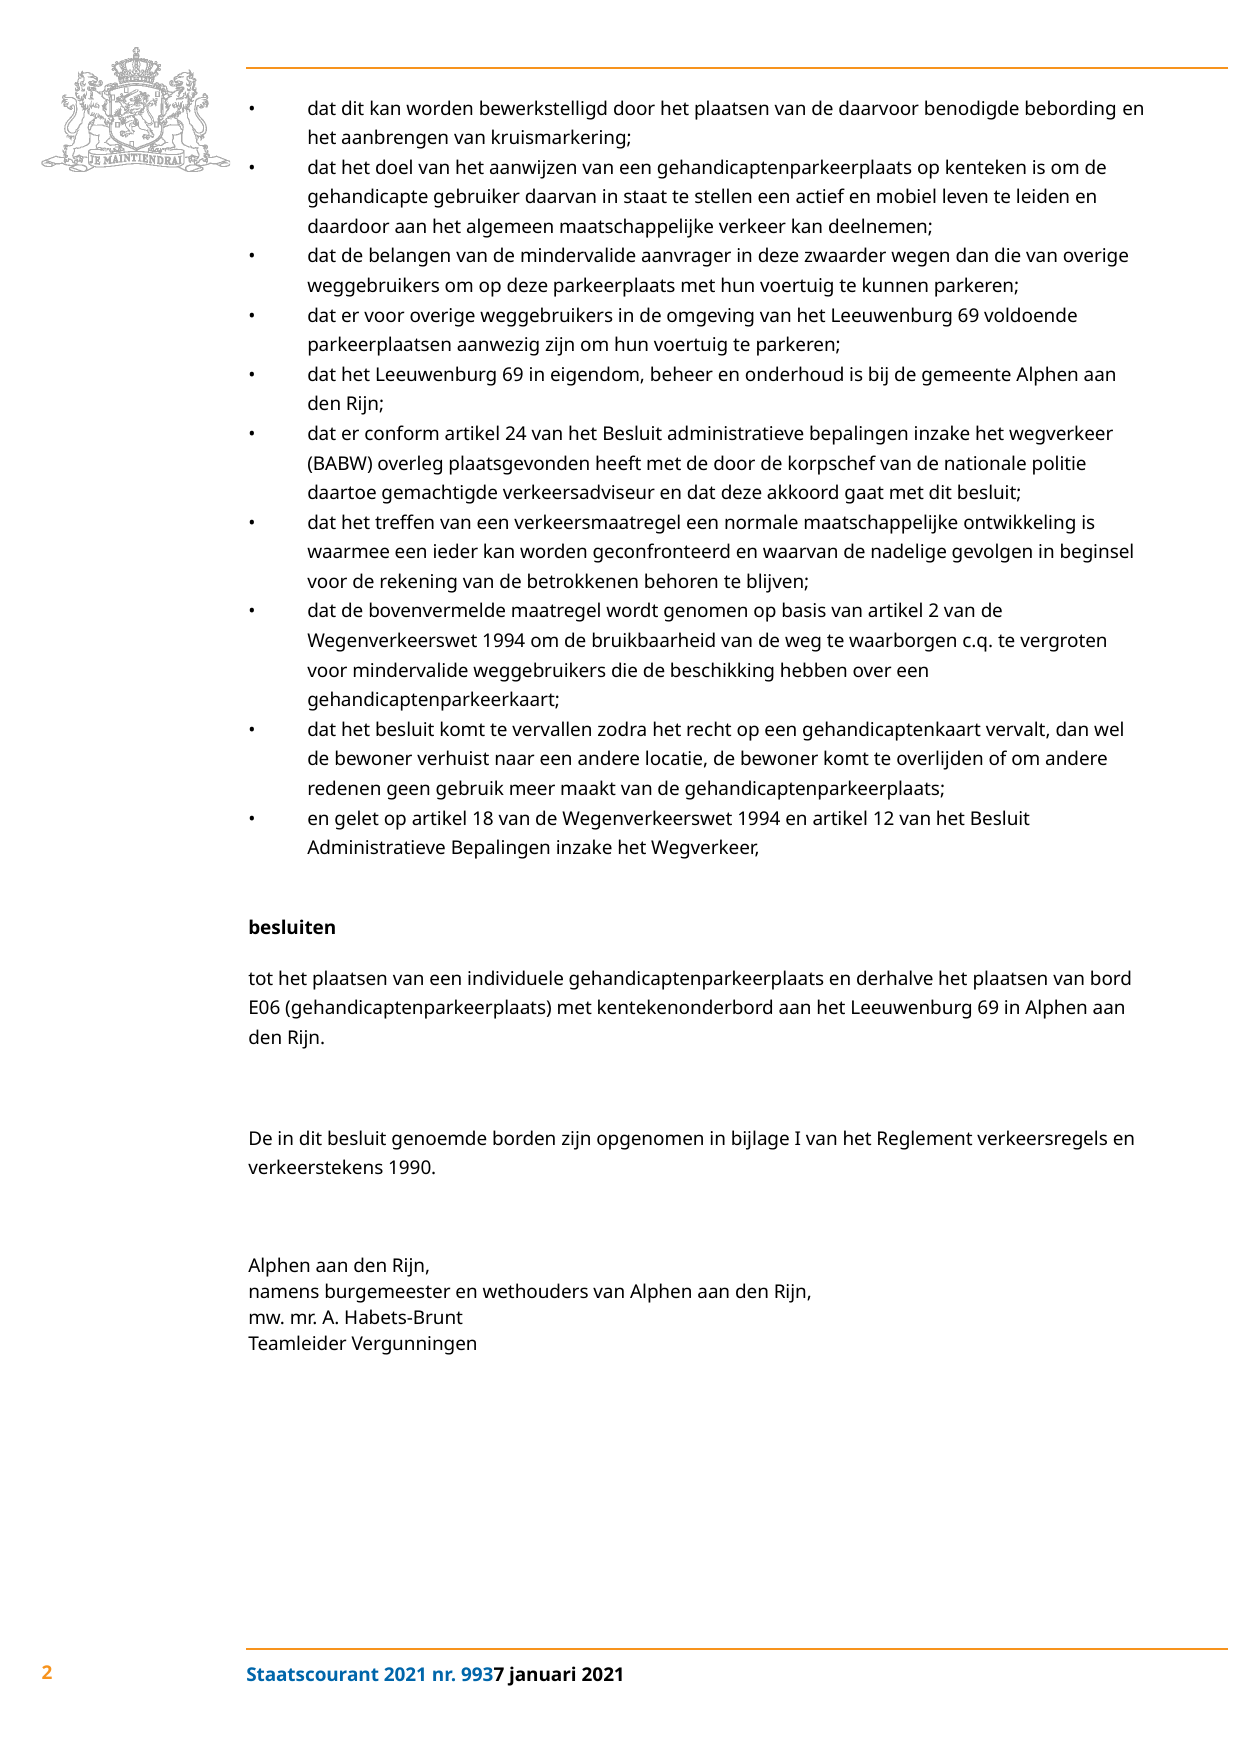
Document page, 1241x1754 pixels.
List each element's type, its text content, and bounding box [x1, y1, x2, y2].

list dat de belangen van de mindervalide aanvrager in deze zwaarder wegen dan die van overige weggebruikers om op deze parkeerplaats met hun voertuig te kunnen parkeren; [248, 243, 1152, 298]
text mw. mr. A. Habets-Brunt [248, 1304, 1152, 1330]
text besluiten [248, 914, 1152, 940]
list dat dit kan worden bewerkstelligd door het plaatsen van de daarvoor benodigde bebording en het aanbrengen van kruismarkering; [248, 95, 1152, 150]
picture [41, 47, 231, 172]
text De in dit besluit genoemde borden zijn opgenomen in bijlage I van het Reglement verkeersregels en verkeerstekens 1990. [248, 1125, 1152, 1180]
text namens burgemeester en wethouders van Alphen aan den Rijn, [248, 1278, 1152, 1304]
list dat het besluit komt te vervallen zodra het recht op een gehandicaptenkaart vervalt, dan wel de bewoner verhuist naar een andere locatie, de bewoner komt te overlijden of om andere redenen geen gebruik meer maakt van de gehandicaptenparkeerplaats; [248, 716, 1152, 801]
list dat het treffen van een verkeersmaatregel een normale maatschappelijke ontwikkeling is waarmee een ieder kan worden geconfronteerd en waarvan de nadelige gevolgen in beginsel voor de rekening van de betrokkenen behoren te blijven; [248, 509, 1152, 594]
text Teamleider Vergunningen [248, 1330, 1152, 1356]
text tot het plaatsen van een individuele gehandicaptenparkeerplaats en derhalve het plaatsen van bord E06 (gehandicaptenparkeerplaats) met kentekenonderbord aan het Leeuwenburg 69 in Alphen aan den Rijn. [248, 965, 1152, 1050]
list en gelet op artikel 18 van de Wegenverkeerswet 1994 en artikel 12 van het Besluit Administratieve Bepalingen inzake het Wegverkeer, [248, 805, 1152, 860]
list dat het doel van het aanwijzen van een gehandicaptenparkeerplaats op kenteken is om de gehandicapte gebruiker daarvan in staat te stellen een actief en mobiel leven te leiden en daardoor aan het algemeen maatschappelijke verkeer kan deelnemen; [248, 154, 1152, 239]
list dat de bovenvermelde maatregel wordt genomen op basis van artikel 2 van de Wegenverkeerswet 1994 om de bruikbaarheid van de weg te waarborgen c.q. te vergroten voor mindervalide weggebruikers die de beschikking hebben over een gehandicaptenparkeerkaart; [248, 598, 1152, 712]
list dat er voor overige weggebruikers in de omgeving van het Leeuwenburg 69 voldoende parkeerplaatsen aanwezig zijn om hun voertuig te parkeren; [248, 302, 1152, 357]
text Alphen aan den Rijn, [248, 1253, 1152, 1278]
list dat er conform artikel 24 van het Besluit administratieve bepalingen inzake het wegverkeer (BABW) overleg plaatsgevonden heeft met de door de korpschef van de nationale politie daartoe gemachtigde verkeersadviseur en dat deze akkoord gaat met dit besluit; [248, 420, 1152, 505]
list dat het Leeuwenburg 69 in eigendom, beheer en onderhoud is bij de gemeente Alphen aan den Rijn; [248, 361, 1152, 416]
